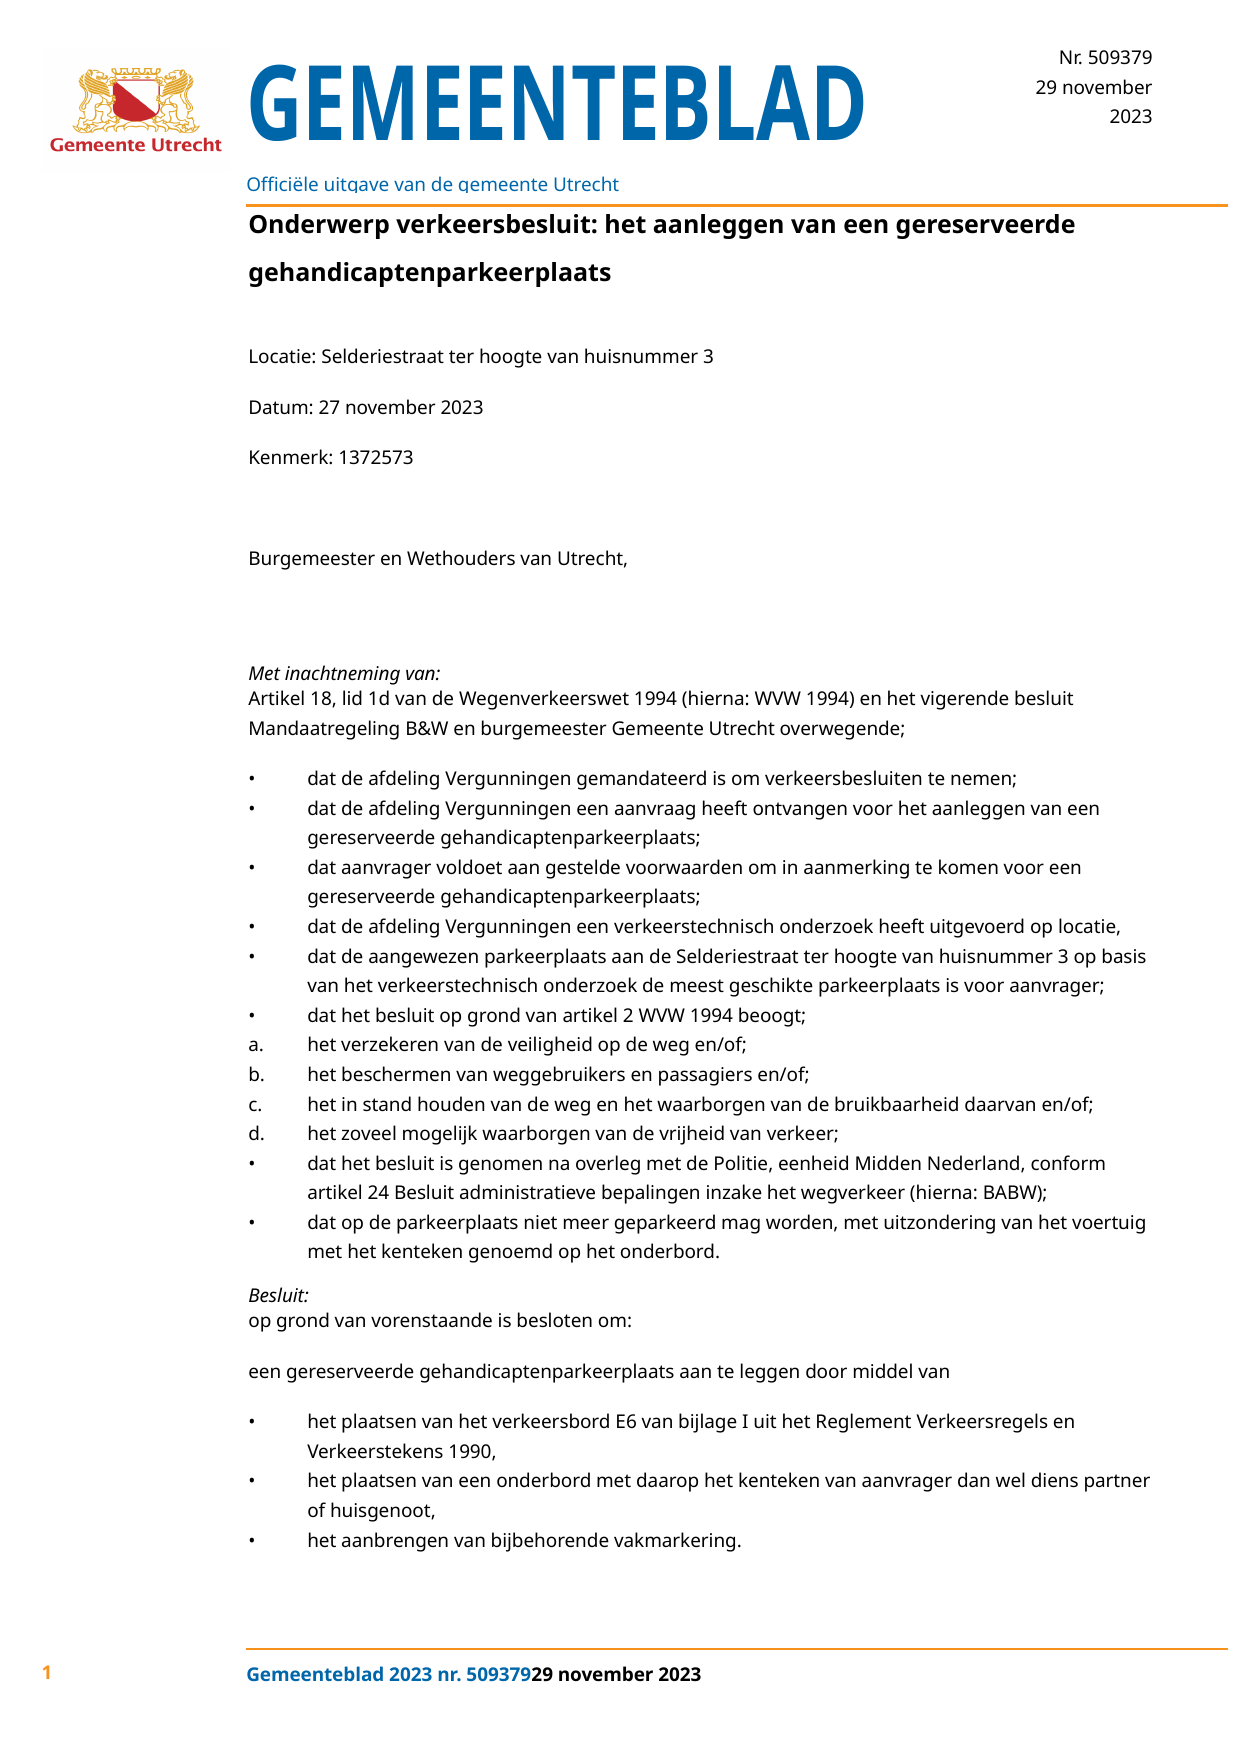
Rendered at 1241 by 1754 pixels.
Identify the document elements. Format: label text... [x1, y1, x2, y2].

text Burgemeester en Wethouders van Utrecht, [248, 545, 1152, 571]
list dat het besluit op grond van artikel 2 WVW 1994 beoogt; [248, 1002, 1152, 1028]
list het plaatsen van een onderbord met daarop het kenteken van aanvrager dan wel diens partner of huisgenoot, [248, 1468, 1152, 1523]
list dat op de parkeerplaats niet meer geparkeerd mag worden, met uitzondering van het voertuig met het kenteken genoemd op het onderbord. [248, 1209, 1152, 1264]
list het plaatsen van het verkeersbord E6 van bijlage I uit het Reglement Verkeersregels en Verkeerstekens 1990, [248, 1408, 1152, 1464]
list dat de afdeling Vergunningen een aanvraag heeft ontvangen voor het aanleggen van een gereserveerde gehandicaptenparkeerplaats; [248, 795, 1152, 850]
picture [41, 47, 231, 172]
list dat de afdeling Vergunningen een verkeerstechnisch onderzoek heeft uitgevoerd op locatie, [248, 913, 1152, 939]
list dat aanvrager voldoet aan gestelde voorwaarden om in aanmerking te komen voor een gereserveerde gehandicaptenparkeerplaats; [248, 854, 1152, 909]
list het beschermen van weggebruikers en passagiers en/of; [248, 1061, 1152, 1087]
text Met inachtneming van: [248, 660, 1152, 685]
list het in stand houden van de weg en het waarborgen van de bruikbaarheid daarvan en/of; [248, 1091, 1152, 1117]
text Onderwerp verkeersbesluit: het aanleggen van een gereserveerde gehandicaptenparkeerplaats [248, 207, 1152, 288]
text Datum: 27 november 2023 [248, 394, 1152, 420]
list dat de aangewezen parkeerplaats aan de Selderiestraat ter hoogte van huisnummer 3 op basis van het verkeerstechnisch onderzoek de meest geschikte parkeerplaats is voor aanvrager; [248, 943, 1152, 998]
text Besluit: [248, 1282, 1152, 1308]
list dat de afdeling Vergunningen gemandateerd is om verkeersbesluiten te nemen; [248, 765, 1152, 791]
list dat het besluit is genomen na overleg met de Politie, eenheid Midden Nederland, conform artikel 24 Besluit administratieve bepalingen inzake het wegverkeer (hierna: BABW); [248, 1150, 1152, 1205]
text Kenmerk: 1372573 [248, 444, 1152, 470]
text een gereserveerde gehandicaptenparkeerplaats aan te leggen door middel van [248, 1358, 1152, 1384]
list het zoveel mogelijk waarborgen van de vrijheid van verkeer; [248, 1120, 1152, 1146]
text Artikel 18, lid 1d van de Wegenverkeerswet 1994 (hierna: WVW 1994) en het vigerende besluit Mandaatregeling B&W en burgemeester Gemeente Utrecht overwegende; [248, 685, 1152, 741]
list het aanbrengen van bijbehorende vakmarkering. [248, 1527, 1152, 1552]
list het verzekeren van de veiligheid op de weg en/of; [248, 1032, 1152, 1057]
text Locatie: Selderiestraat ter hoogte van huisnummer 3 [248, 344, 1152, 369]
text op grond van vorenstaande is besloten om: [248, 1308, 1152, 1333]
